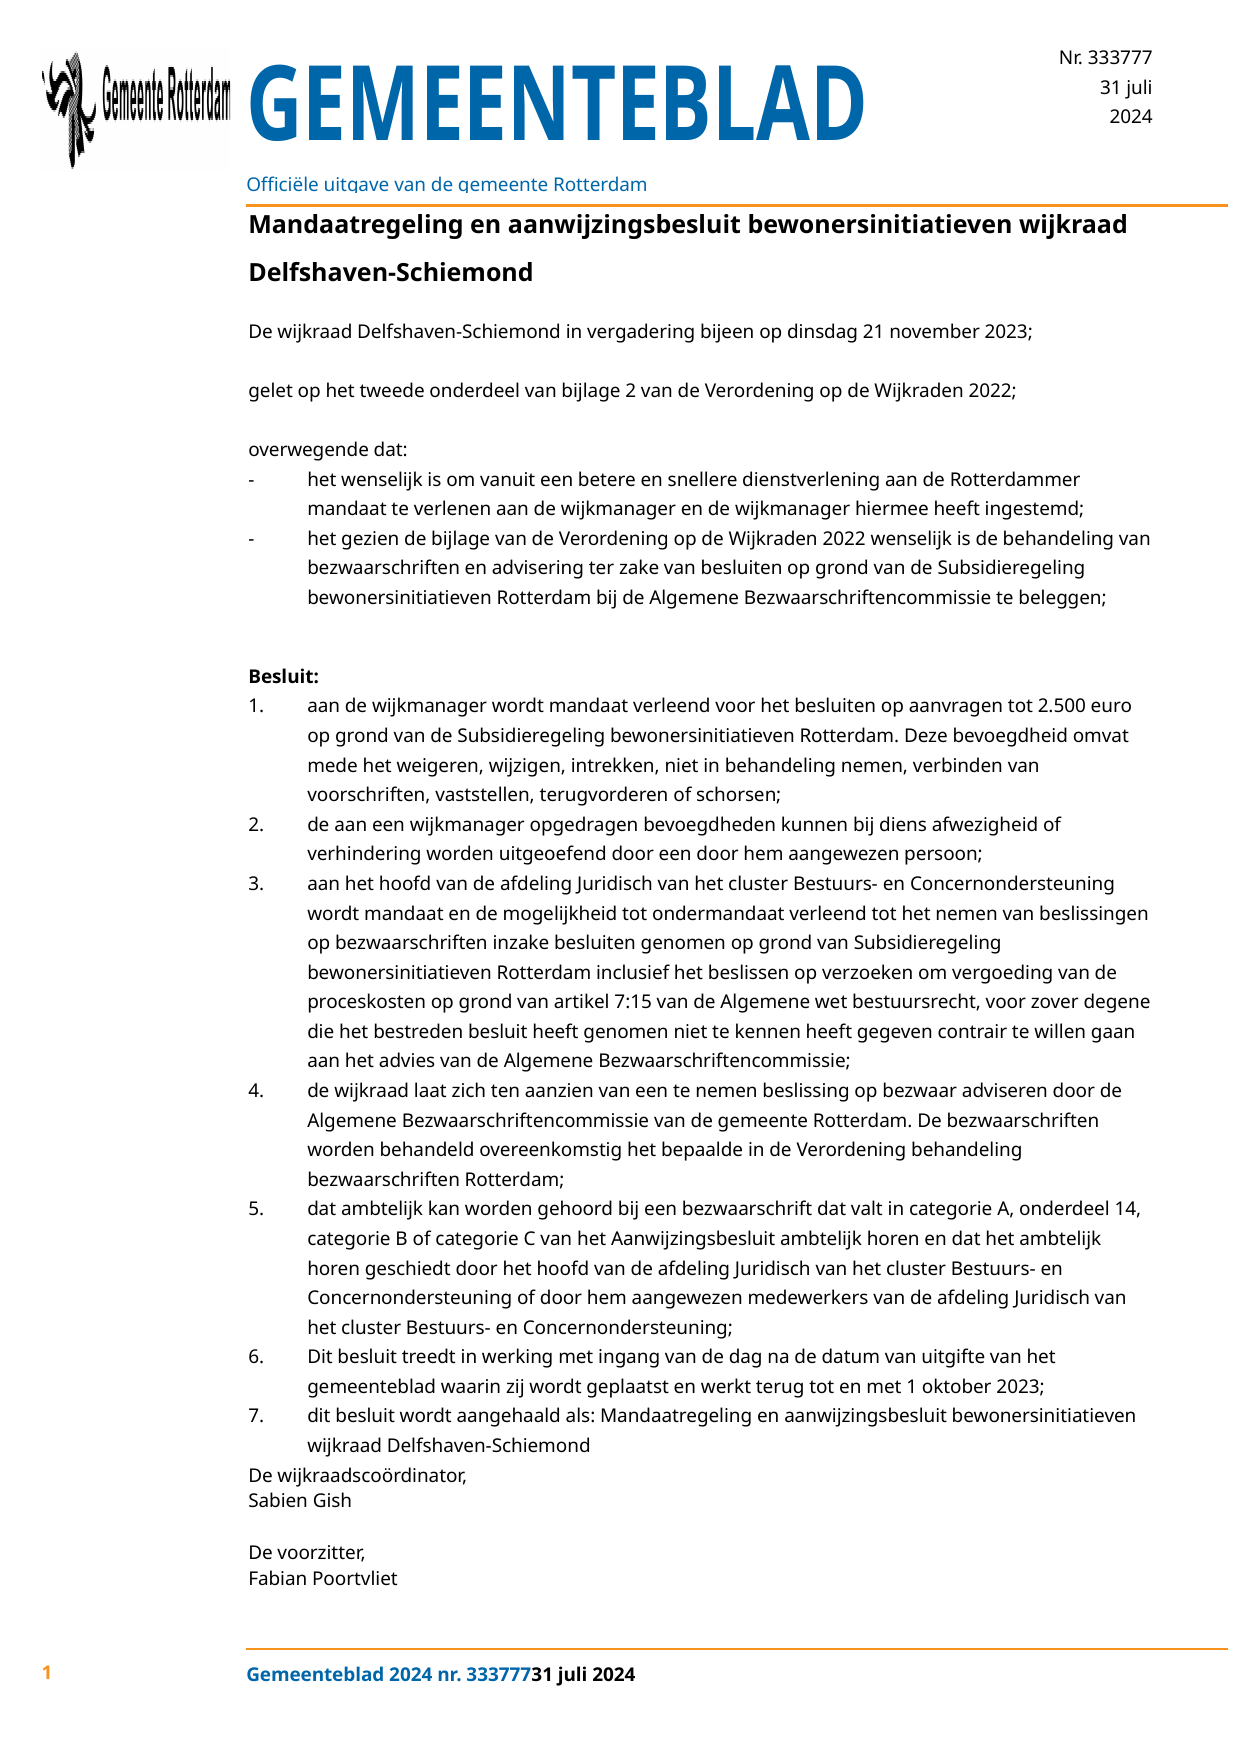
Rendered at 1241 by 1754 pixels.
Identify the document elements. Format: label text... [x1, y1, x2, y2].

list dat ambtelijk kan worden gehoord bij een bezwaarschrift dat valt in categorie A, onderdeel 14, categorie B of categorie C van het Aanwijzingsbesluit ambtelijk horen en dat het ambtelijk horen geschiedt door het hoofd van de afdeling Juridisch van het cluster Bestuurs- en Concernondersteuning of door hem aangewezen medewerkers van de afdeling Juridisch van het cluster Bestuurs- en Concernondersteuning; [248, 1196, 1152, 1339]
text De voorzitter, [248, 1539, 1152, 1565]
list aan de wijkmanager wordt mandaat verleend voor het besluiten op aanvragen tot 2.500 euro op grond van de Subsidieregeling bewonersinitiatieven Rotterdam. Deze bevoegdheid omvat mede het weigeren, wijzigen, intrekken, niet in behandeling nemen, verbinden van voorschriften, vaststellen, terugvorderen of schorsen; [248, 693, 1152, 807]
text Besluit: [248, 663, 1152, 689]
list het gezien de bijlage van de Verordening op de Wijkraden 2022 wenselijk is de behandeling van bezwaarschriften en advisering ter zake van besluiten op grond van de Subsidieregeling bewonersinitiatieven Rotterdam bij de Algemene Bezwaarschriftencommissie te beleggen; [248, 525, 1152, 610]
picture [41, 47, 231, 172]
text De wijkraad Delfshaven-Schiemond in vergadering bijeen op dinsdag 21 november 2023; [248, 318, 1152, 344]
text Mandaatregeling en aanwijzingsbesluit bewonersinitiatieven wijkraad Delfshaven-Schiemond [248, 207, 1152, 288]
text gelet op het tweede onderdeel van bijlage 2 van de Verordening op de Wijkraden 2022; [248, 377, 1152, 403]
list aan het hoofd van de afdeling Juridisch van het cluster Bestuurs- en Concernondersteuning wordt mandaat en de mogelijkheid tot ondermandaat verleend tot het nemen van beslissingen op bezwaarschriften inzake besluiten genomen op grond van Subsidieregeling bewonersinitiatieven Rotterdam inclusief het beslissen op verzoeken om vergoeding van de proceskosten op grond van artikel 7:15 van de Algemene wet bestuursrecht, voor zover degene die het bestreden besluit heeft genomen niet te kennen heeft gegeven contrair te willen gaan aan het advies van de Algemene Bezwaarschriftencommissie; [248, 870, 1152, 1073]
list de aan een wijkmanager opgedragen bevoegdheden kunnen bij diens afwezigheid of verhindering worden uitgeoefend door een door hem aangewezen persoon; [248, 811, 1152, 866]
list Dit besluit treedt in werking met ingang van de dag na de datum van uitgifte van het gemeenteblad waarin zij wordt geplaatst en werkt terug tot en met 1 oktober 2023; [248, 1343, 1152, 1399]
text overwegende dat: [248, 436, 1152, 462]
list dit besluit wordt aangehaald als: Mandaatregeling en aanwijzingsbesluit bewonersinitiatieven wijkraad Delfshaven-Schiemond [248, 1403, 1152, 1458]
text Fabian Poortvliet [248, 1565, 1152, 1590]
text Sabien Gish [248, 1487, 1152, 1513]
list het wenselijk is om vanuit een betere en snellere dienstverlening aan de Rotterdammer mandaat te verlenen aan de wijkmanager en de wijkmanager hiermee heeft ingestemd; [248, 466, 1152, 521]
list de wijkraad laat zich ten aanzien van een te nemen beslissing op bezwaar adviseren door de Algemene Bezwaarschriftencommissie van de gemeente Rotterdam. De bezwaarschriften worden behandeld overeenkomstig het bepaalde in de Verordening behandeling bezwaarschriften Rotterdam; [248, 1077, 1152, 1192]
text De wijkraadscoördinator, [248, 1462, 1152, 1487]
